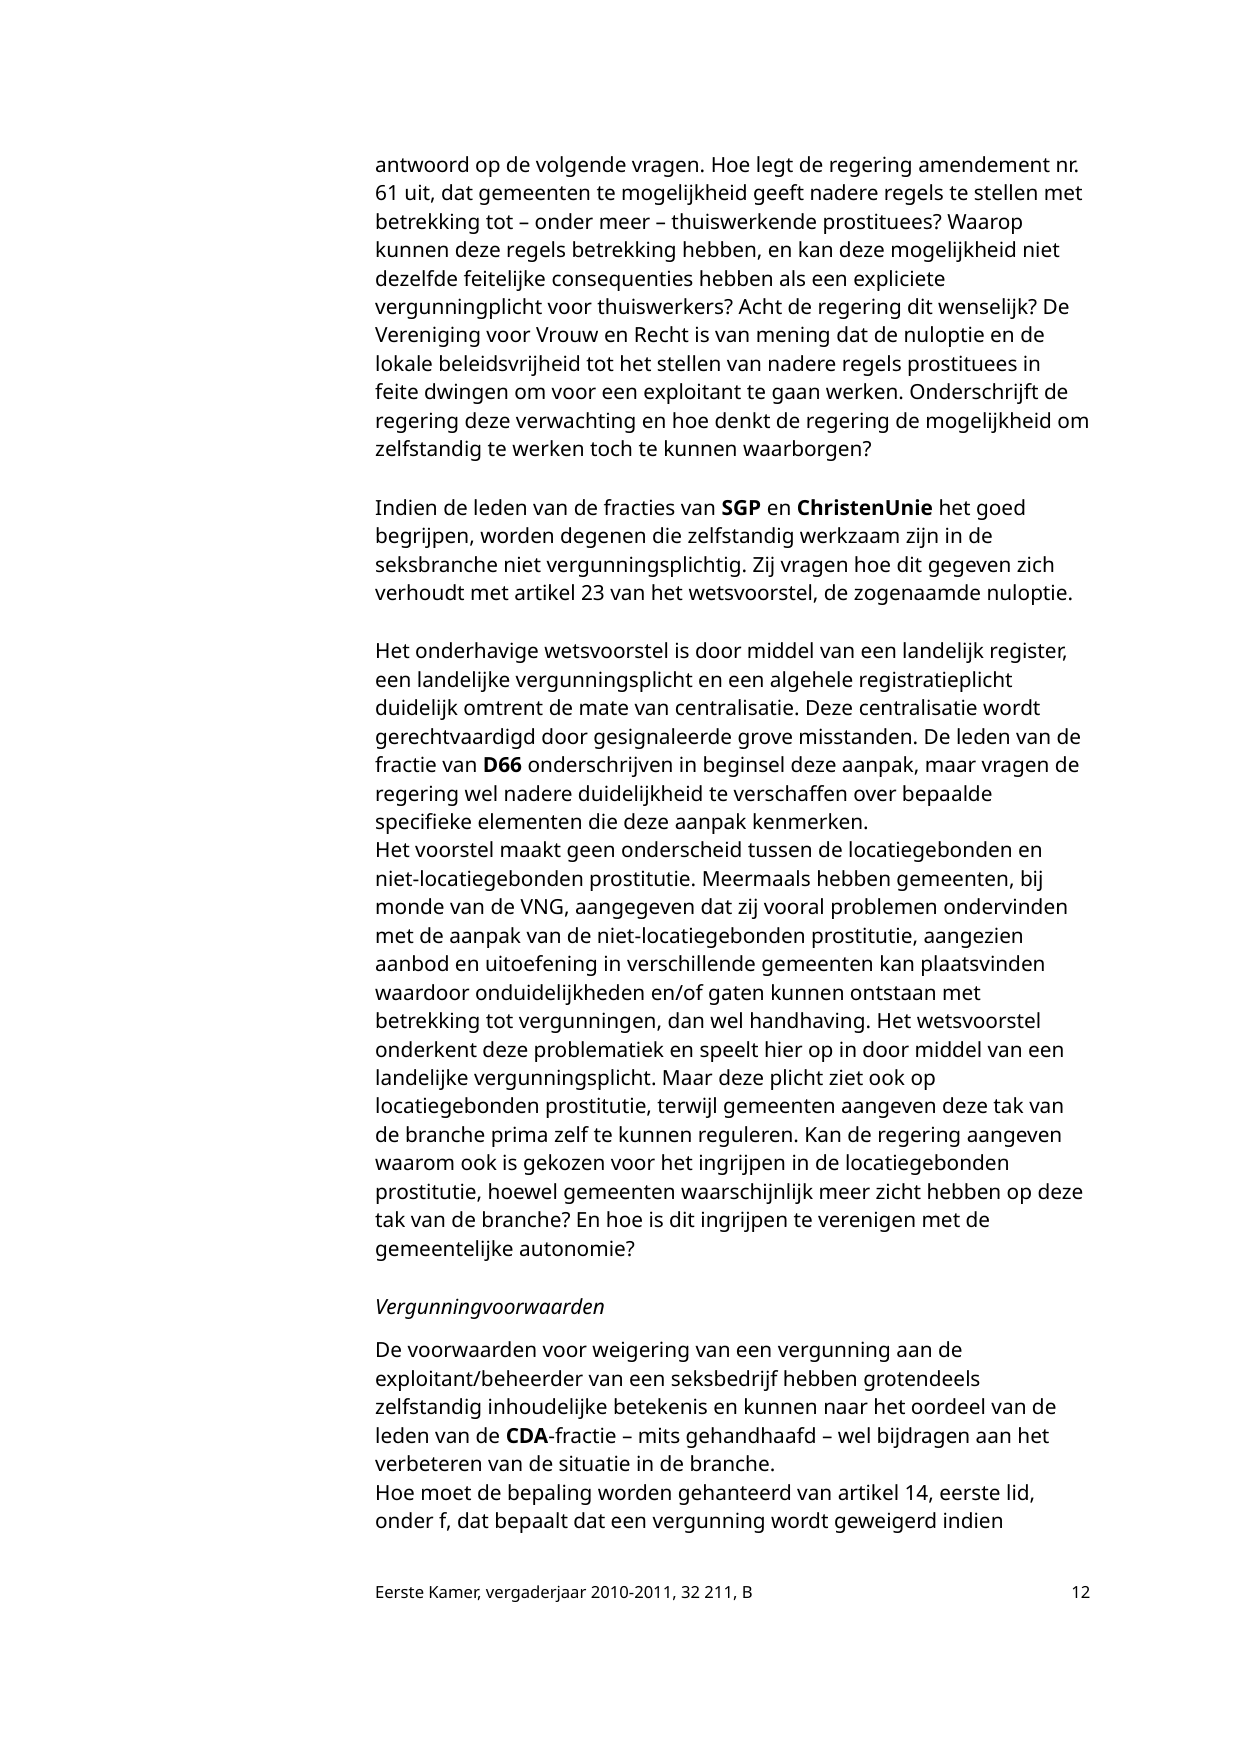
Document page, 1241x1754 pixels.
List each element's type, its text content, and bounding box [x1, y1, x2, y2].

text Indien de leden van de fracties van SGP en ChristenUnie het goed begrijpen, worden degenen die zelfstandig werkzaam zijn in de seksbranche niet vergunningsplichtig. Zij vragen hoe dit gegeven zich verhoudt met artikel 23 van het wetsvoorstel, de zogenaamde nuloptie. [375, 493, 1090, 607]
text De voorwaarden voor weigering van een vergunning aan de exploitant/beheerder van een seksbedrijf hebben grotendeels zelfstandig inhoudelijke betekenis en kunnen naar het oordeel van de leden van de CDA-fractie – mits gehandhaafd – wel bijdragen aan het verbeteren van de situatie in de branche. [375, 1336, 1090, 1478]
text Het onderhavige wetsvoorstel is door middel van een landelijk register, een landelijke vergunningsplicht en een algehele registratieplicht duidelijk omtrent de mate van centralisatie. Deze centralisatie wordt gerechtvaardigd door gesignaleerde grove misstanden. De leden van de fractie van D66 onderschrijven in beginsel deze aanpak, maar vragen de regering wel nadere duidelijkheid te verschaffen over bepaalde specifieke elementen die deze aanpak kenmerken. [375, 637, 1090, 836]
text Het voorstel maakt geen onderscheid tussen de locatiegebonden en niet-locatiegebonden prostitutie. Meermaals hebben gemeenten, bij monde van de VNG, aangegeven dat zij vooral problemen ondervinden met de aanpak van de niet-locatiegebonden prostitutie, aangezien aanbod en uitoefening in verschillende gemeenten kan plaatsvinden waardoor onduidelijkheden en/of gaten kunnen ontstaan met betrekking tot vergunningen, dan wel handhaving. Het wetsvoorstel onderkent deze problematiek en speelt hier op in door middel van een landelijke vergunningsplicht. Maar deze plicht ziet ook op locatiegebonden prostitutie, terwijl gemeenten aangeven deze tak van de branche prima zelf te kunnen reguleren. Kan de regering aangeven waarom ook is gekozen voor het ingrijpen in de locatiegebonden prostitutie, hoewel gemeenten waarschijnlijk meer zicht hebben op deze tak van de branche? En hoe is dit ingrijpen te verenigen met de gemeentelijke autonomie? [375, 836, 1090, 1262]
text antwoord op de volgende vragen. Hoe legt de regering amendement nr. 61 uit, dat gemeenten te mogelijkheid geeft nadere regels te stellen met betrekking tot – onder meer – thuiswerkende prostituees? Waarop kunnen deze regels betrekking hebben, en kan deze mogelijkheid niet dezelfde feitelijke consequenties hebben als een expliciete vergunningplicht voor thuiswerkers? Acht de regering dit wenselijk? De Vereniging voor Vrouw en Recht is van mening dat de nuloptie en de lokale beleidsvrijheid tot het stellen van nadere regels prostituees in feite dwingen om voor een exploitant te gaan werken. Onderschrijft de regering deze verwachting en hoe denkt de regering de mogelijkheid om zelfstandig te werken toch te kunnen waarborgen? [375, 150, 1090, 463]
text Vergunningvoorwaarden [375, 1292, 1090, 1321]
text Hoe moet de bepaling worden gehanteerd van artikel 14, eerste lid, onder f, dat bepaalt dat een vergunning wordt geweigerd indien [375, 1478, 1090, 1535]
